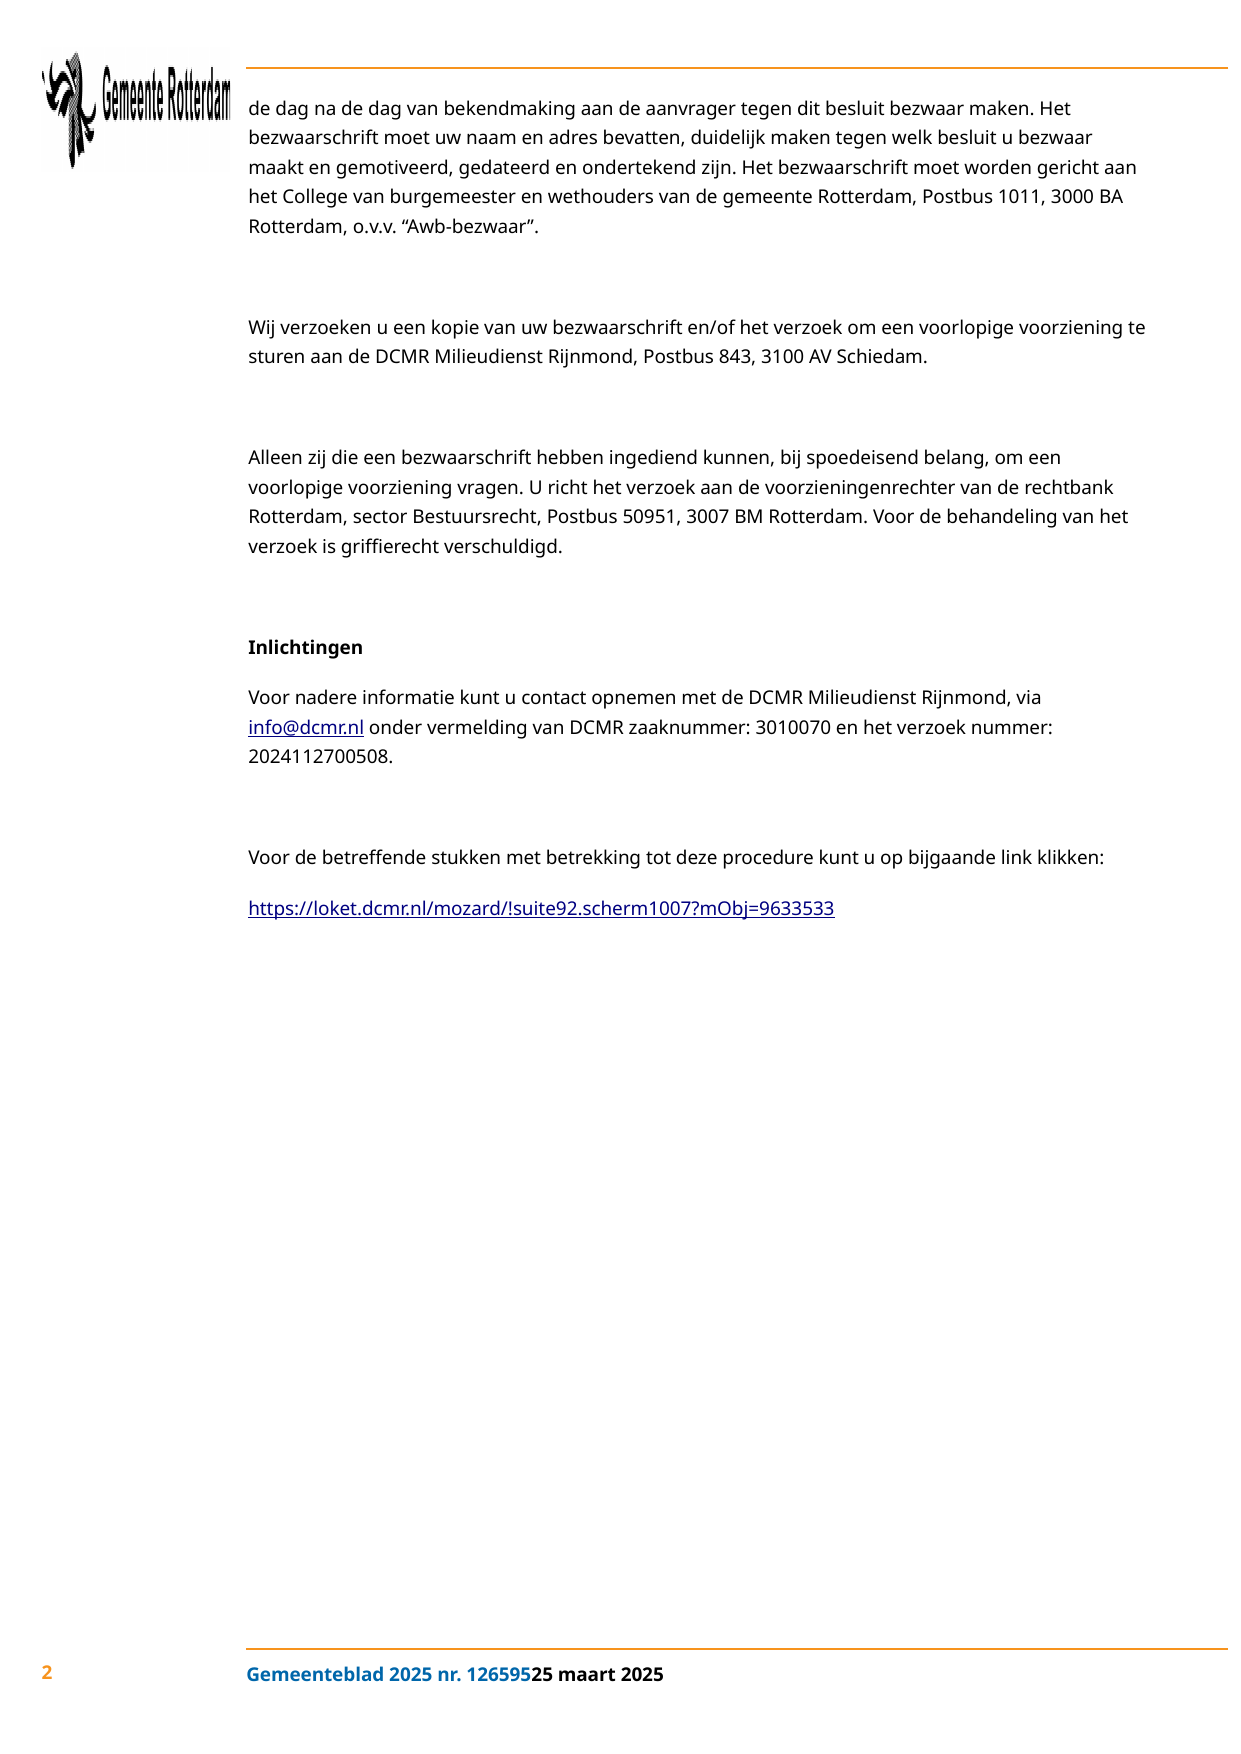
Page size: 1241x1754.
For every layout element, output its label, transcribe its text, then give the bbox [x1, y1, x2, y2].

text Alleen zij die een bezwaarschrift hebben ingediend kunnen, bij spoedeisend belang, om een voorlopige voorziening vragen. U richt het verzoek aan de voorzieningenrechter van de rechtbank Rotterdam, sector Bestuursrecht, Postbus 50951, 3007 BM Rotterdam. Voor de behandeling van het verzoek is griffierecht verschuldigd. [248, 444, 1152, 559]
text de dag na de dag van bekendmaking aan de aanvrager tegen dit besluit bezwaar maken. Het bezwaarschrift moet uw naam en adres bevatten, duidelijk maken tegen welk besluit u bezwaar maakt en gemotiveerd, gedateerd en ondertekend zijn. Het bezwaarschrift moet worden gericht aan het College van burgemeester en wethouders van de gemeente Rotterdam, Postbus 1011, 3000 BA Rotterdam, o.v.v. “Awb-bezwaar”. [248, 95, 1152, 239]
text Inlichtingen [248, 634, 1152, 660]
text https://loket.dcmr.nl/mozard/!suite92.scherm1007?mObj=9633533 [248, 895, 1152, 921]
picture [41, 47, 231, 172]
text Voor de betreffende stukken met betrekking tot deze procedure kunt u op bijgaande link klikken: [248, 844, 1152, 870]
text Voor nadere informatie kunt u contact opnemen met de DCMR Milieudienst Rijnmond, via info@dcmr.nl onder vermelding van DCMR zaaknummer: 3010070 en het verzoek nummer: 2024112700508. [248, 684, 1152, 769]
text Wij verzoeken u een kopie van uw bezwaarschrift en/of het verzoek om een voorlopige voorziening te sturen aan de DCMR Milieudienst Rijnmond, Postbus 843, 3100 AV Schiedam. [248, 314, 1152, 369]
